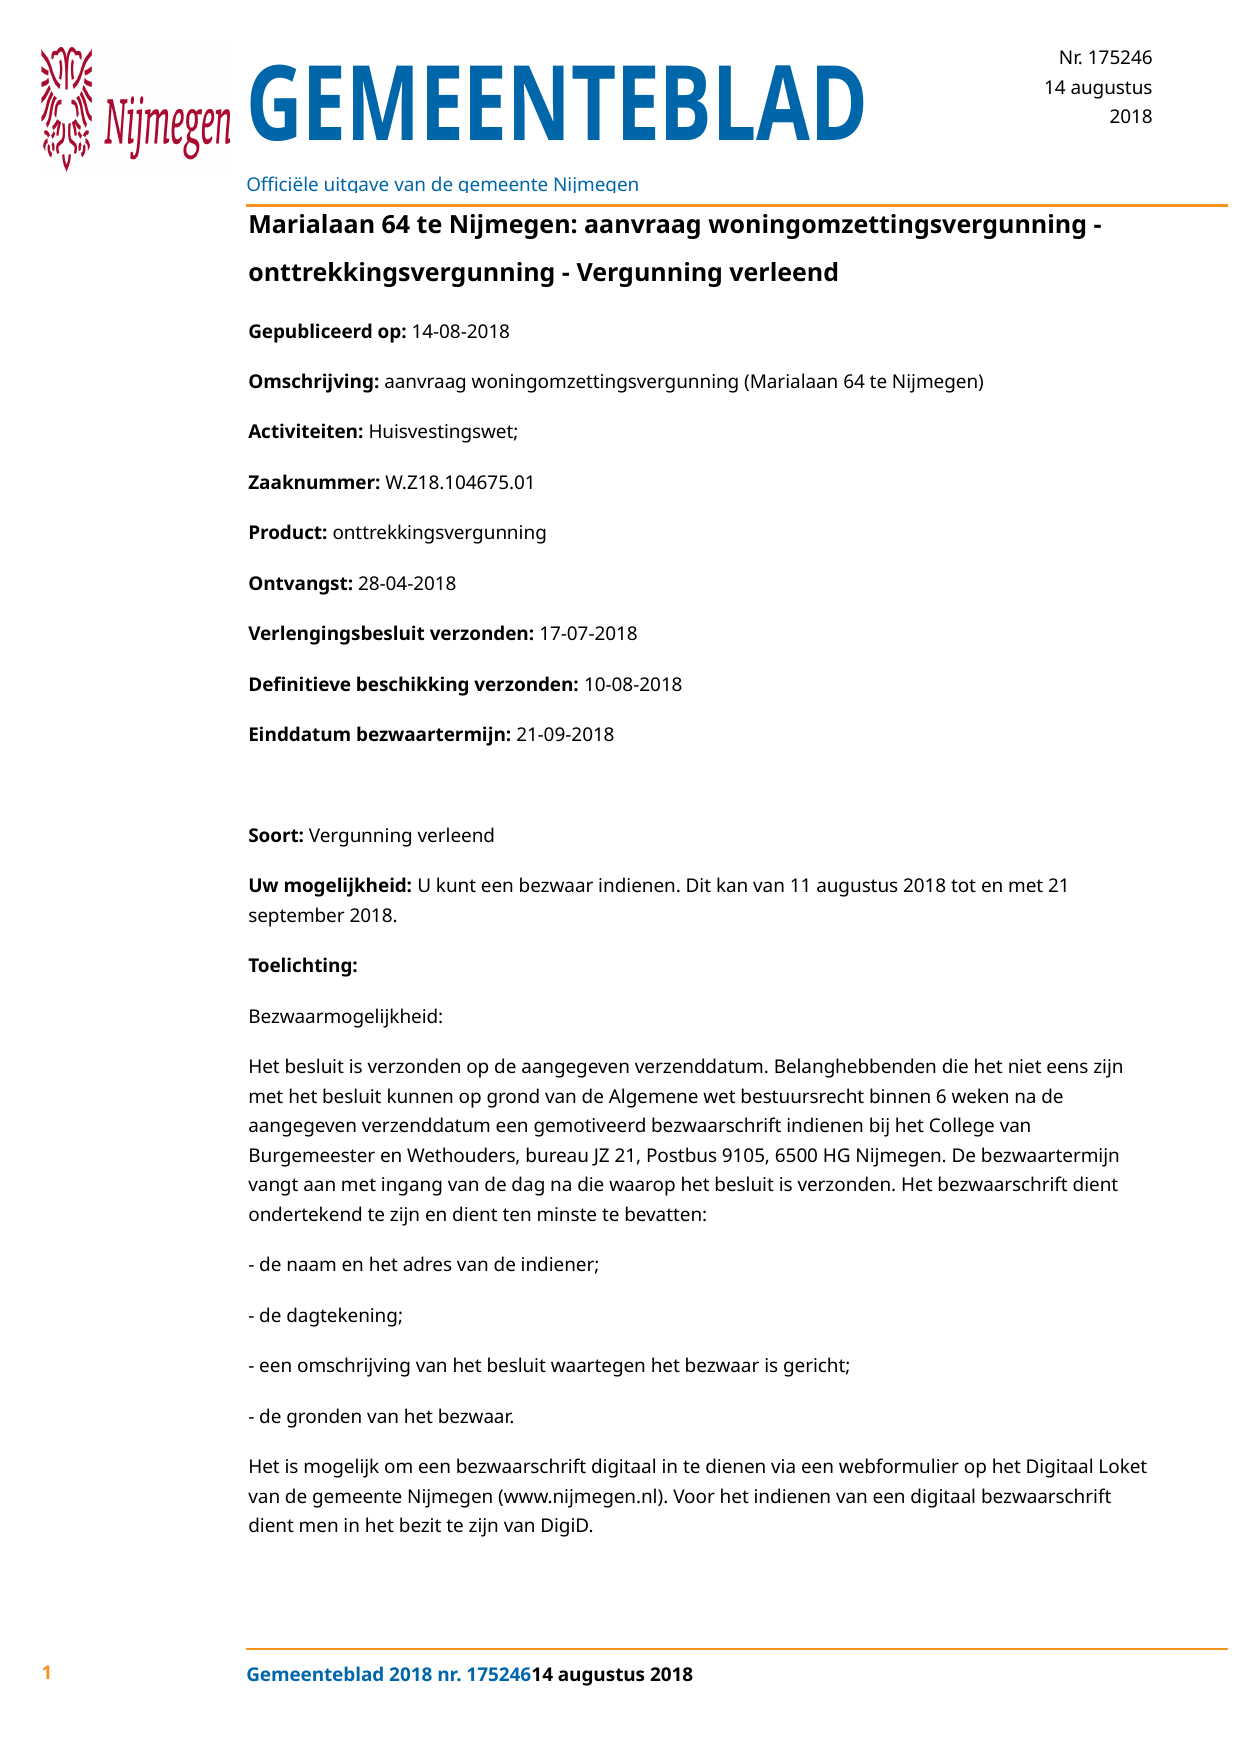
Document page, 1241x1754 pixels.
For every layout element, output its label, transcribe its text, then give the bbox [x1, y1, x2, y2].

text Uw mogelijkheid: U kunt een bezwaar indienen. Dit kan van 11 augustus 2018 tot en met 21 september 2018. [248, 872, 1152, 928]
text - de naam en het adres van de indiener; [248, 1252, 1152, 1277]
text Marialaan 64 te Nijmegen: aanvraag woningomzettingsvergunning - onttrekkingsvergunning - Vergunning verleend [248, 207, 1152, 288]
text Gepubliceerd op: 14-08-2018 [248, 318, 1152, 344]
text - een omschrijving van het besluit waartegen het bezwaar is gericht; [248, 1352, 1152, 1378]
text Soort: Vergunning verleend [248, 822, 1152, 848]
text Product: onttrekkingsvergunning [248, 519, 1152, 545]
text Einddatum bezwaartermijn: 21-09-2018 [248, 721, 1152, 747]
text Het besluit is verzonden op de aangegeven verzenddatum. Belanghebbenden die het niet eens zijn met het besluit kunnen op grond van de Algemene wet bestuursrecht binnen 6 weken na de aangegeven verzenddatum een gemotiveerd bezwaarschrift indienen bij het College van Burgemeester en Wethouders, bureau JZ 21, Postbus 9105, 6500 HG Nijmegen. De bezwaartermijn vangt aan met ingang van de dag na die waarop het besluit is verzonden. Het bezwaarschrift dient ondertekend te zijn en dient ten minste te bevatten: [248, 1053, 1152, 1227]
text Verlengingsbesluit verzonden: 17-07-2018 [248, 620, 1152, 646]
text - de gronden van het bezwaar. [248, 1403, 1152, 1429]
text Toelichting: [248, 952, 1152, 978]
text Omschrijving: aanvraag woningomzettingsvergunning (Marialaan 64 te Nijmegen) [248, 368, 1152, 394]
text Zaaknummer: W.Z18.104675.01 [248, 469, 1152, 495]
text Definitieve beschikking verzonden: 10-08-2018 [248, 671, 1152, 697]
text Activiteiten: Huisvestingswet; [248, 419, 1152, 444]
text Het is mogelijk om een bezwaarschrift digitaal in te dienen via een webformulier op het Digitaal Loket van de gemeente Nijmegen (www.nijmegen.nl). Voor het indienen van een digitaal bezwaarschrift dient men in het bezit te zijn van DigiD. [248, 1453, 1152, 1538]
text Ontvangst: 28-04-2018 [248, 570, 1152, 596]
picture [41, 47, 231, 172]
text - de dagtekening; [248, 1302, 1152, 1328]
text Bezwaarmogelijkheid: [248, 1003, 1152, 1029]
